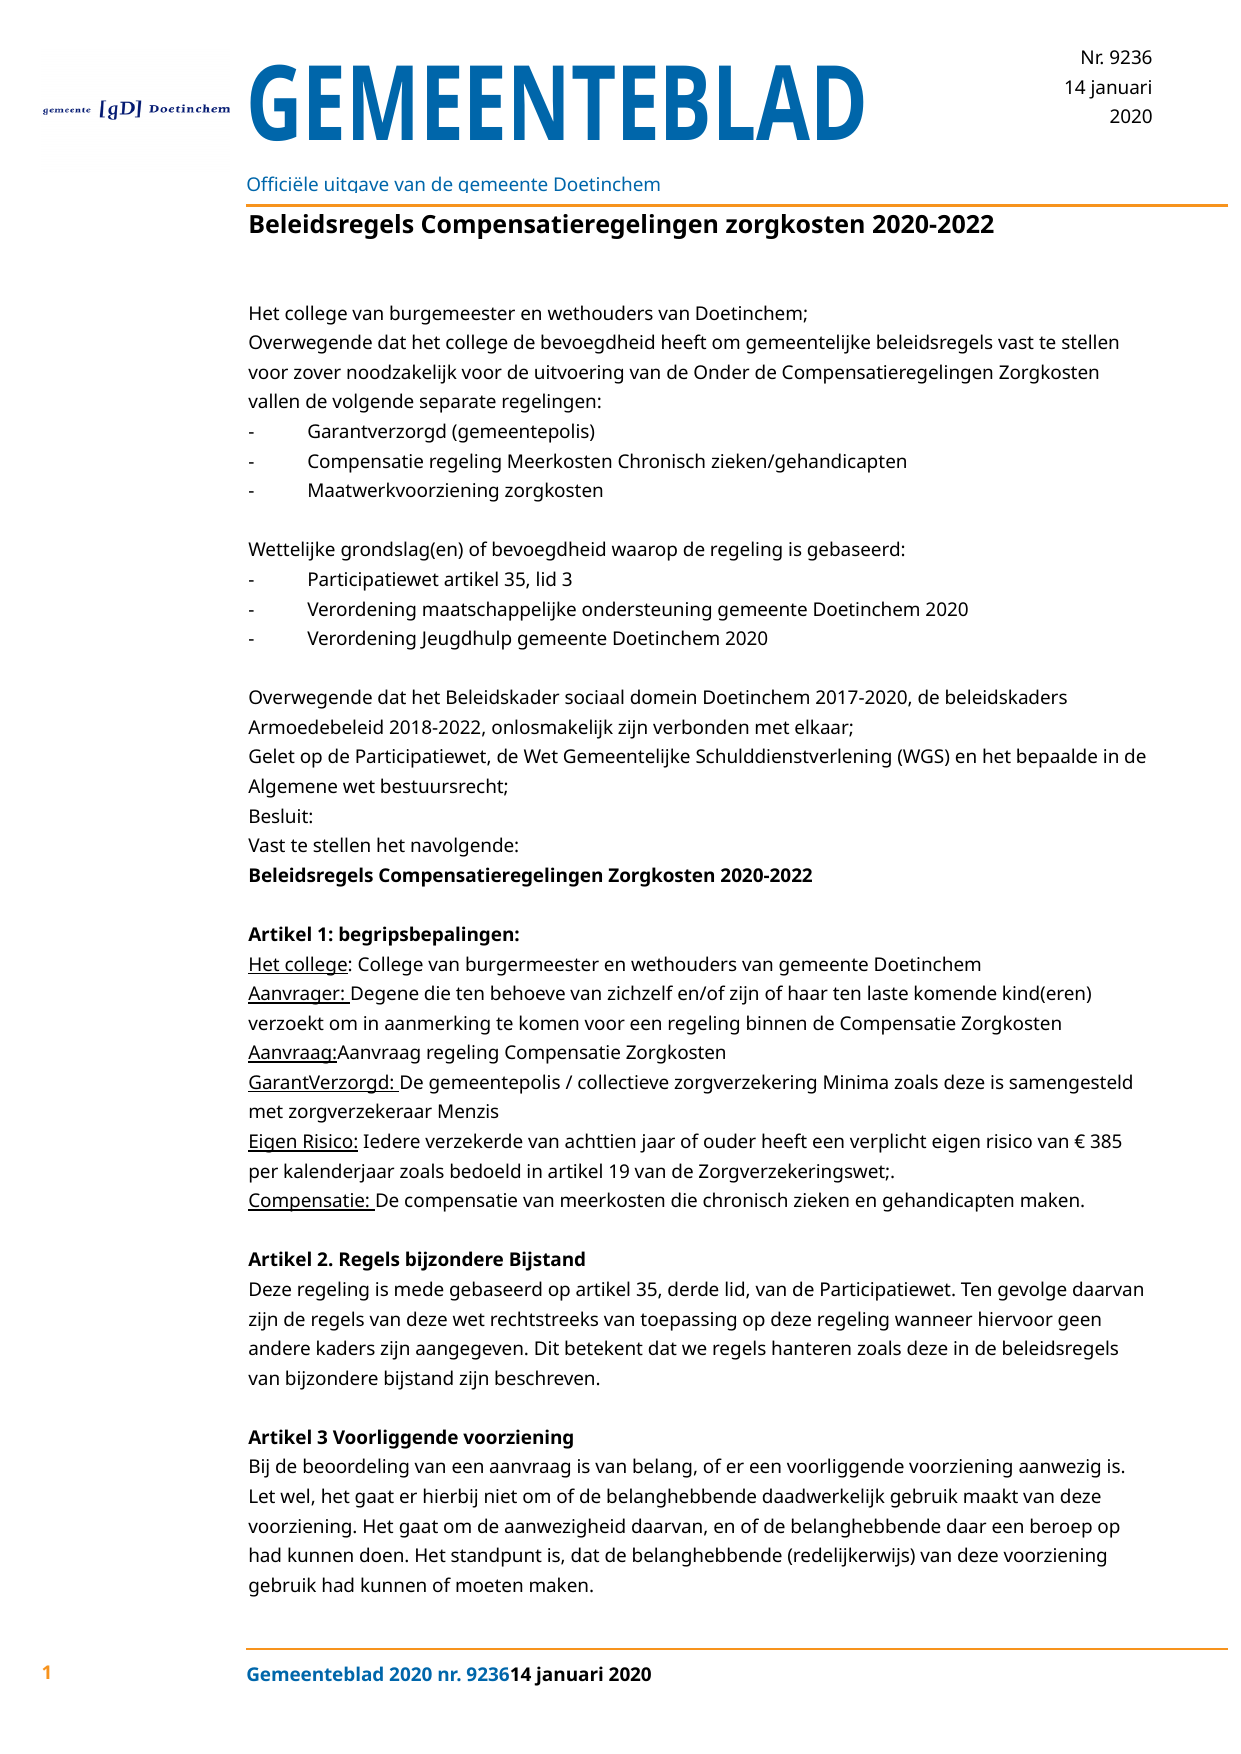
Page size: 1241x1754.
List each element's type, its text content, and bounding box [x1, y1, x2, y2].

text Gelet op de Participatiewet, de Wet Gemeentelijke Schulddienstverlening (WGS) en het bepaalde in de Algemene wet bestuursrecht; [248, 744, 1152, 799]
text Besluit: [248, 803, 1152, 828]
list Verordening maatschappelijke ondersteuning gemeente Doetinchem 2020 [248, 596, 1152, 621]
text Artikel 3 Voorliggende voorziening [248, 1424, 1152, 1450]
list Verordening Jeugdhulp gemeente Doetinchem 2020 [248, 625, 1152, 651]
text Eigen Risico: Iedere verzekerde van achttien jaar of ouder heeft een verplicht eigen risico van € 385 per kalenderjaar zoals bedoeld in artikel 19 van de Zorgverzekeringswet;. [248, 1128, 1152, 1183]
text Vast te stellen het navolgende: [248, 832, 1152, 858]
list Participatiewet artikel 35, lid 3 [248, 566, 1152, 592]
text Artikel 2. Regels bijzondere Bijstand [248, 1247, 1152, 1272]
text Aanvraag:Aanvraag regeling Compensatie Zorgkosten [248, 1039, 1152, 1065]
text Het college: College van burgermeester en wethouders van gemeente Doetinchem [248, 951, 1152, 976]
text Het college van burgemeester en wethouders van Doetinchem; [248, 300, 1152, 326]
list Maatwerkvoorziening zorgkosten [248, 477, 1152, 503]
text Overwegende dat het college de bevoegdheid heeft om gemeentelijke beleidsregels vast te stellen voor zover noodzakelijk voor de uitvoering van de Onder de Compensatieregelingen Zorgkosten vallen de volgende separate regelingen: [248, 329, 1152, 414]
text Overwegende dat het Beleidskader sociaal domein Doetinchem 2017-2020, de beleidskaders Armoedebeleid 2018-2022, onlosmakelijk zijn verbonden met elkaar; [248, 684, 1152, 740]
text Beleidsregels Compensatieregelingen zorgkosten 2020-2022 [248, 207, 1152, 241]
text Bij de beoordeling van een aanvraag is van belang, of er een voorliggende voorziening aanwezig is. Let wel, het gaat er hierbij niet om of de belanghebbende daadwerkelijk gebruik maakt van deze voorziening. Het gaat om de aanwezigheid daarvan, en of de belanghebbende daar een beroep op had kunnen doen. Het standpunt is, dat de belanghebbende (redelijkerwijs) van deze voorziening gebruik had kunnen of moeten maken. [248, 1454, 1152, 1598]
list Compensatie regeling Meerkosten Chronisch zieken/gehandicapten [248, 448, 1152, 473]
picture [41, 47, 231, 172]
list Garantverzorgd (gemeentepolis) [248, 418, 1152, 444]
text Compensatie: De compensatie van meerkosten die chronisch zieken en gehandicapten maken. [248, 1187, 1152, 1213]
text Aanvrager: Degene die ten behoeve van zichzelf en/of zijn of haar ten laste komende kind(eren) verzoekt om in aanmerking te komen voor een regeling binnen de Compensatie Zorgkosten [248, 980, 1152, 1036]
text Artikel 1: begripsbepalingen: [248, 921, 1152, 947]
text Beleidsregels Compensatieregelingen Zorgkosten 2020-2022 [248, 862, 1152, 888]
text Deze regeling is mede gebaseerd op artikel 35, derde lid, van de Participatiewet. Ten gevolge daarvan zijn de regels van deze wet rechtstreeks van toepassing op deze regeling wanneer hiervoor geen andere kaders zijn aangegeven. Dit betekent dat we regels hanteren zoals deze in de beleidsregels van bijzondere bijstand zijn beschreven. [248, 1276, 1152, 1391]
text GarantVerzorgd: De gemeentepolis / collectieve zorgverzekering Minima zoals deze is samengesteld met zorgverzekeraar Menzis [248, 1069, 1152, 1124]
text Wettelijke grondslag(en) of bevoegdheid waarop de regeling is gebaseerd: [248, 537, 1152, 562]
